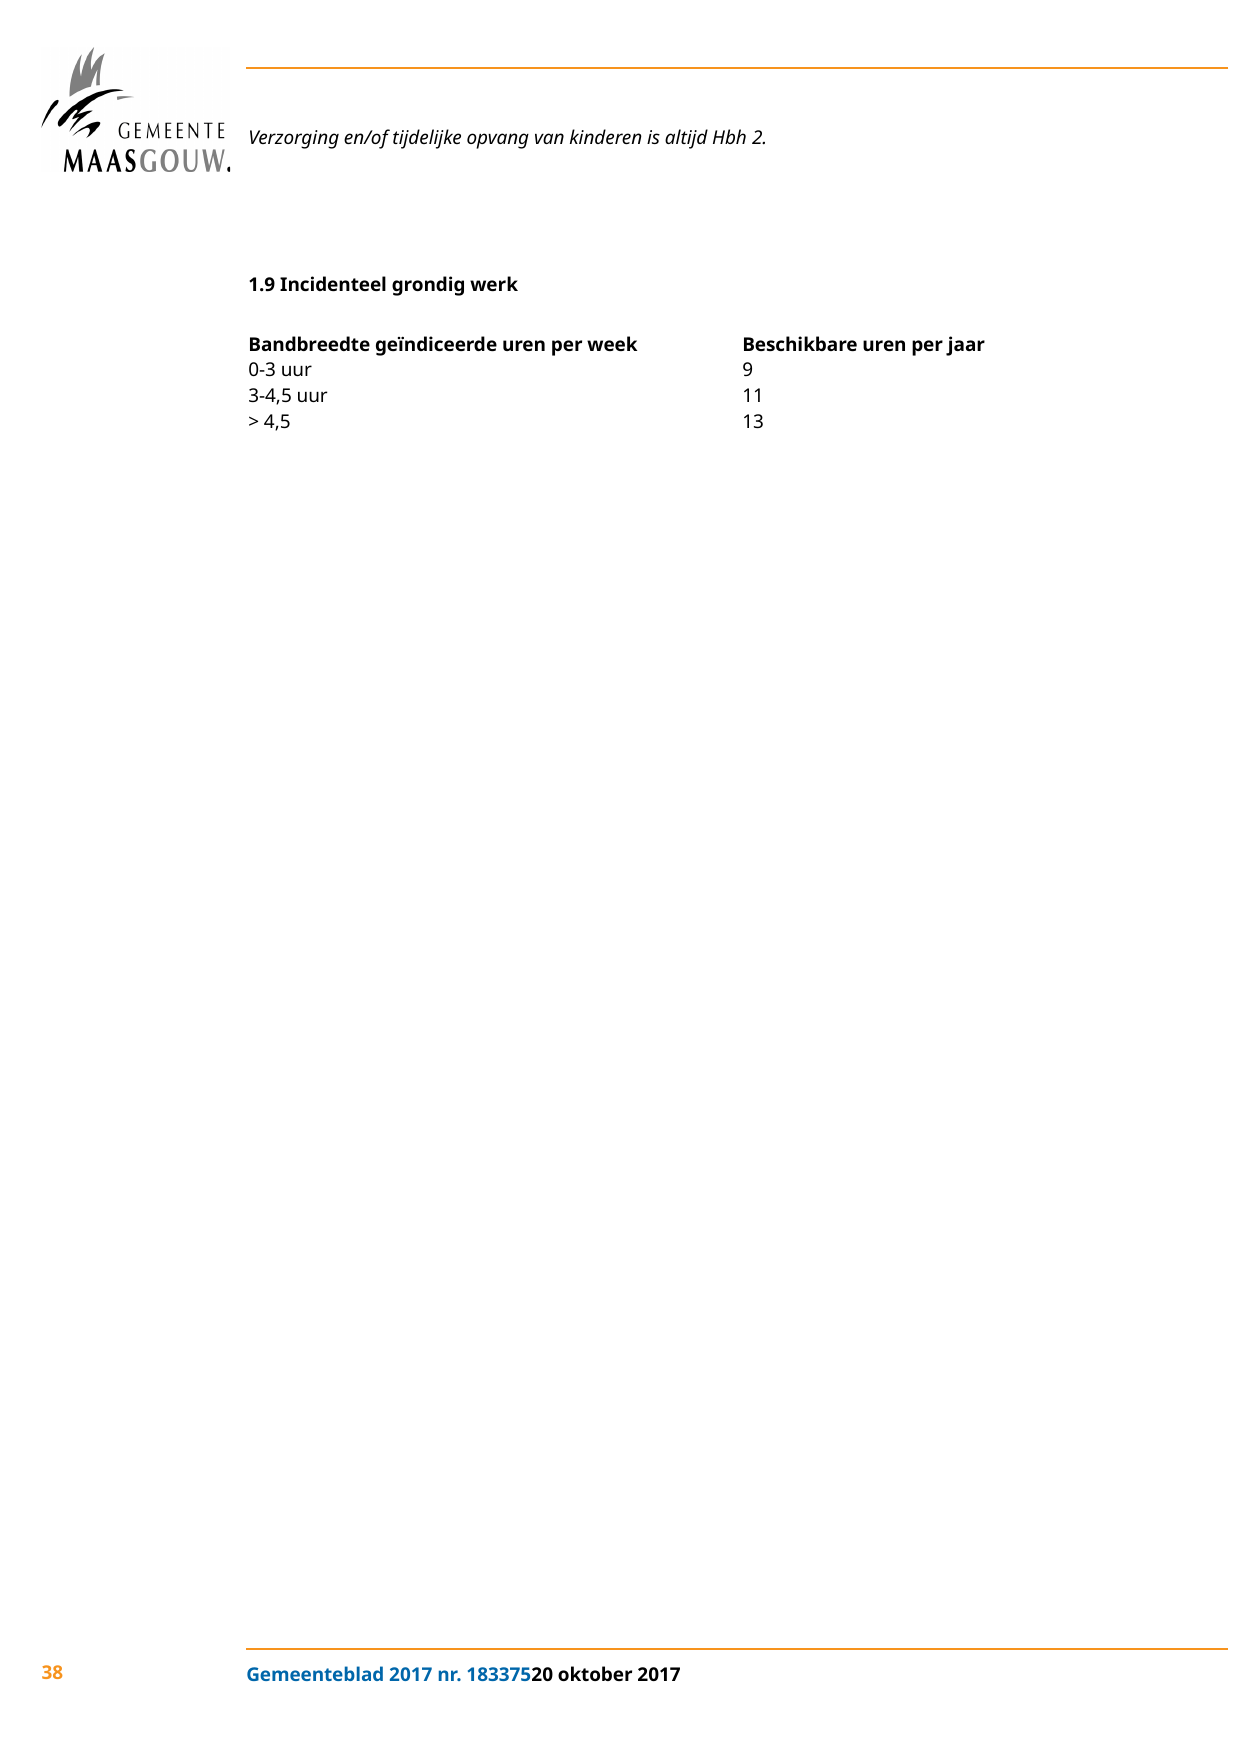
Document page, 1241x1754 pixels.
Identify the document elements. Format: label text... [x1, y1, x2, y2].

table_cell 11 [742, 383, 1152, 408]
picture [41, 47, 231, 172]
table_header Verzorging en/of tijdelijke opvang van kinderen is altijd Hbh 2. [248, 95, 1152, 180]
text 1.9 Incidenteel grondig werk [248, 272, 1152, 297]
table_cell 9 [742, 357, 1152, 382]
table_cell > 4,5 [248, 408, 742, 434]
table_cell 13 [742, 408, 1152, 434]
table_cell 3-4,5 uur [248, 383, 742, 408]
table_header Beschikbare uren per jaar [742, 331, 1152, 357]
table_cell 0-3 uur [248, 357, 742, 382]
table_header Bandbreedte geïndiceerde uren per week [248, 331, 742, 357]
